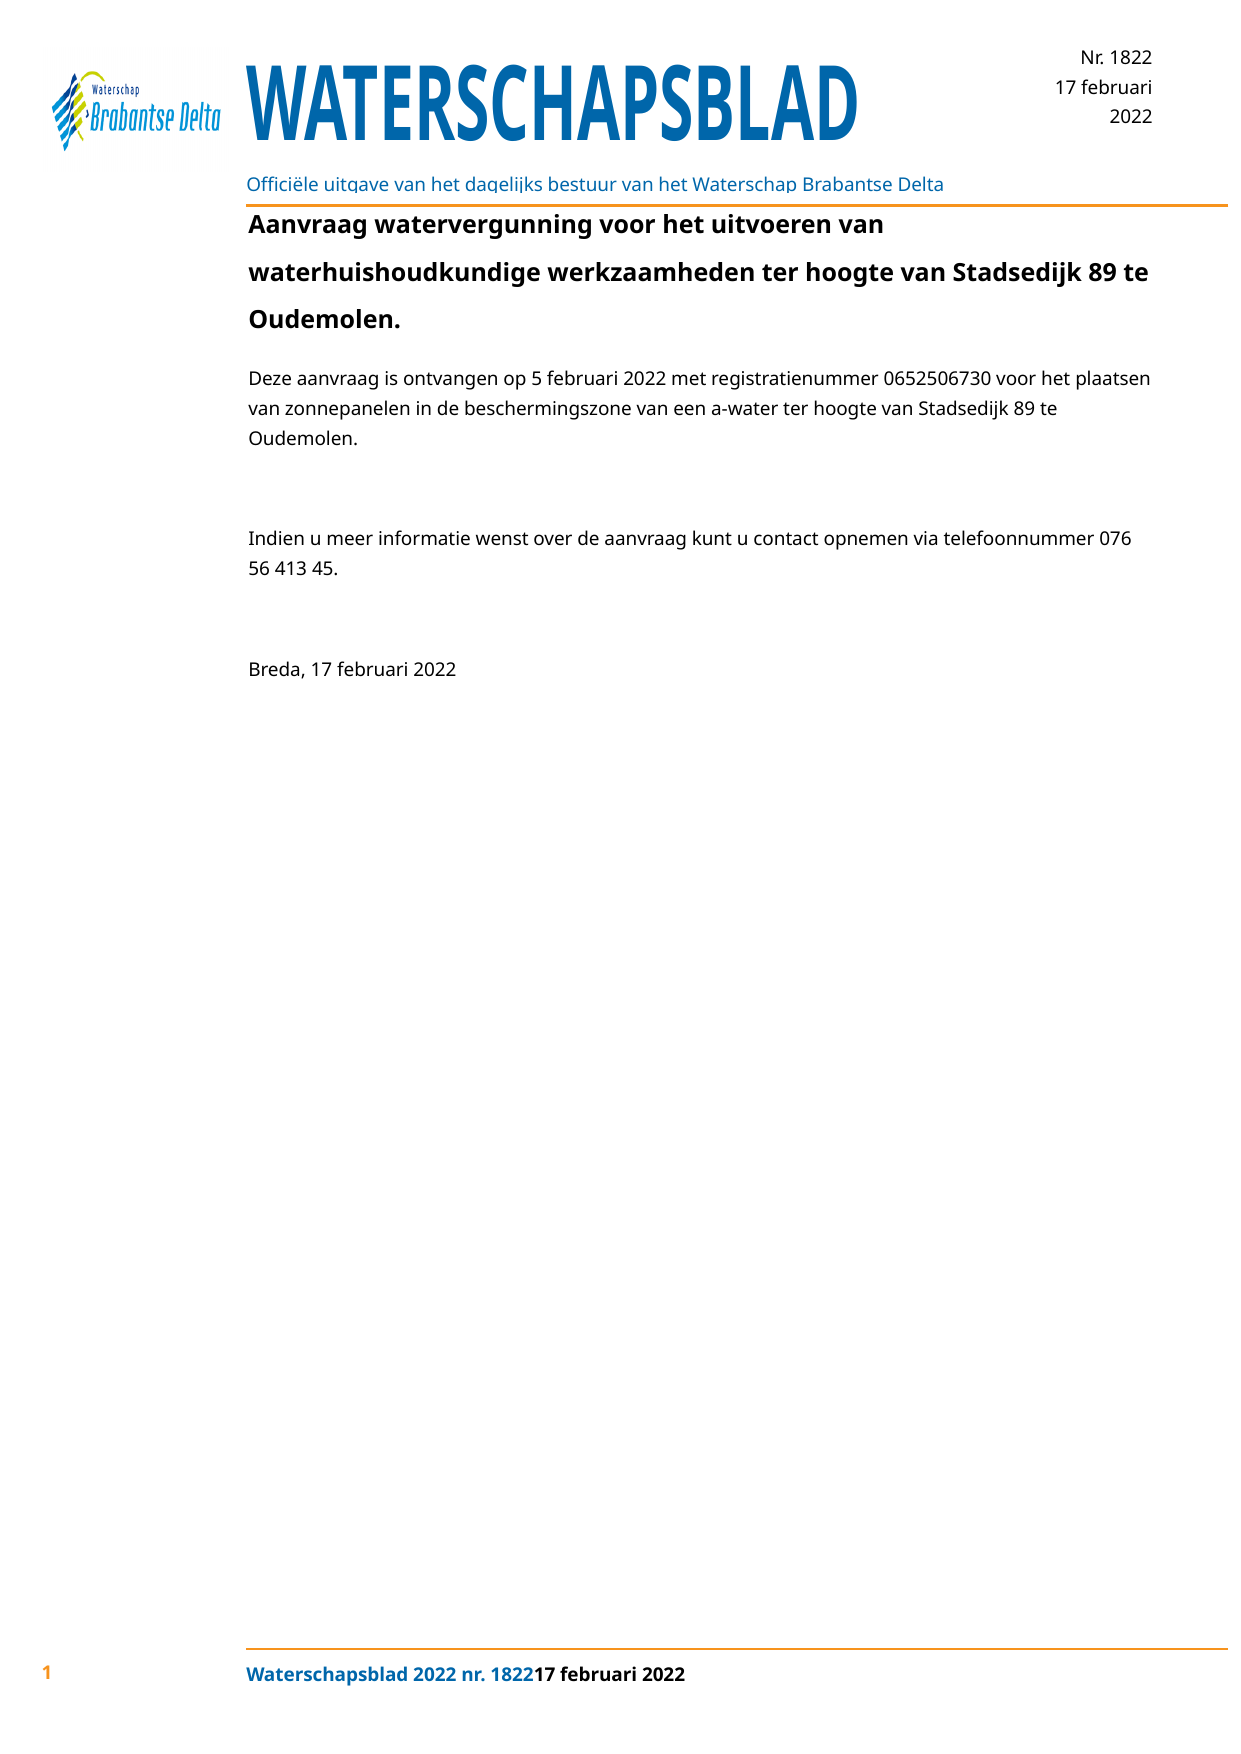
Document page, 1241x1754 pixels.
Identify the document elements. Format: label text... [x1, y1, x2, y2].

text Breda, 17 februari 2022 [248, 656, 1152, 682]
text Aanvraag watervergunning voor het uitvoeren van waterhuishoudkundige werkzaamheden ter hoogte van Stadsedijk 89 te Oudemolen. [248, 207, 1152, 336]
text Deze aanvraag is ontvangen op 5 februari 2022 met registratienummer 0652506730 voor het plaatsen van zonnepanelen in de beschermingszone van een a-water ter hoogte van Stadsedijk 89 te Oudemolen. [248, 366, 1152, 450]
picture [41, 47, 231, 172]
text Indien u meer informatie wenst over de aanvraag kunt u contact opnemen via telefoonnummer 076 56 413 45. [248, 526, 1152, 581]
